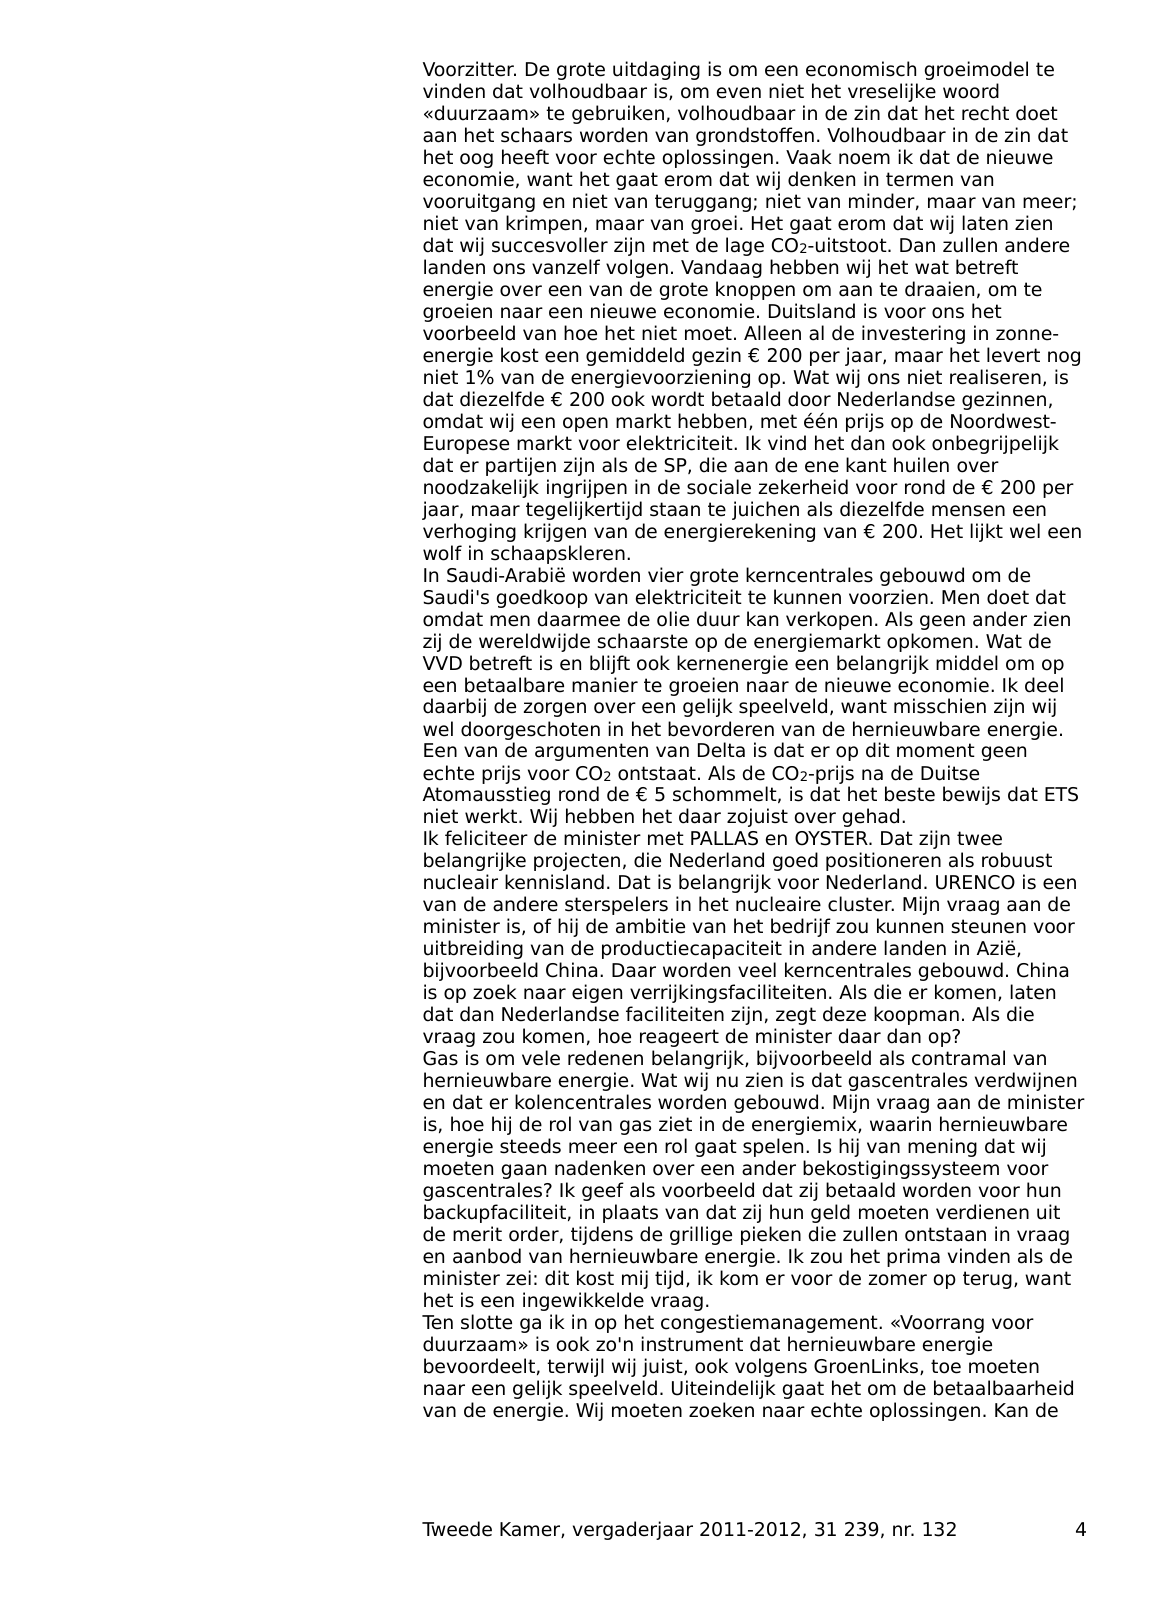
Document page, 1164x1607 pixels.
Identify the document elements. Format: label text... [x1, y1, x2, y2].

text Ten slotte ga ik in op het congestiemanagement. «Voorrang voor duurzaam» is ook zo'n instrument dat hernieuwbare energie bevoordeelt, terwijl wij juist, ook volgens GroenLinks, toe moeten naar een gelijk speelveld. Uiteindelijk gaat het om de betaalbaarheid van de energie. Wij moeten zoeken naar echte oplossingen. Kan de [422, 1312, 1087, 1422]
text Voorzitter. De grote uitdaging is om een economisch groeimodel te vinden dat volhoudbaar is, om even niet het vreselijke woord «duurzaam» te gebruiken, volhoudbaar in de zin dat het recht doet aan het schaars worden van grondstoffen. Volhoudbaar in de zin dat het oog heeft voor echte oplossingen. Vaak noem ik dat de nieuwe economie, want het gaat erom dat wij denken in termen van vooruitgang en niet van teruggang; niet van minder, maar van meer; niet van krimpen, maar van groei. Het gaat erom dat wij laten zien dat wij succesvoller zijn met de lage CO2-uitstoot. Dan zullen andere landen ons vanzelf volgen. Vandaag hebben wij het wat betreft energie over een van de grote knoppen om aan te draaien, om te groeien naar een nieuwe economie. Duitsland is voor ons het voorbeeld van hoe het niet moet. Alleen al de investering in zonne-energie kost een gemiddeld gezin € 200 per jaar, maar het levert nog niet 1% van de energievoorziening op. Wat wij ons niet realiseren, is dat diezelfde € 200 ook wordt betaald door Nederlandse gezinnen, omdat wij een open markt hebben, met één prijs op de Noordwest-Europese markt voor elektriciteit. Ik vind het dan ook onbegrijpelijk dat er partijen zijn als de SP, die aan de ene kant huilen over noodzakelijk ingrijpen in de sociale zekerheid voor rond de € 200 per jaar, maar tegelijkertijd staan te juichen als diezelfde mensen een verhoging krijgen van de energierekening van € 200. Het lijkt wel een wolf in schaapskleren. [422, 59, 1087, 564]
text In Saudi-Arabië worden vier grote kerncentrales gebouwd om de Saudi's goedkoop van elektriciteit te kunnen voorzien. Men doet dat omdat men daarmee de olie duur kan verkopen. Als geen ander zien zij de wereldwijde schaarste op de energiemarkt opkomen. Wat de VVD betreft is en blijft ook kernenergie een belangrijk middel om op een betaalbare manier te groeien naar de nieuwe economie. Ik deel daarbij de zorgen over een gelijk speelveld, want misschien zijn wij wel doorgeschoten in het bevorderen van de hernieuwbare energie. Een van de argumenten van Delta is dat er op dit moment geen echte prijs voor CO2 ontstaat. Als de CO2-prijs na de Duitse Atomausstieg rond de € 5 schommelt, is dat het beste bewijs dat ETS niet werkt. Wij hebben het daar zojuist over gehad. [422, 564, 1087, 828]
text Gas is om vele redenen belangrijk, bijvoorbeeld als contramal van hernieuwbare energie. Wat wij nu zien is dat gascentrales verdwijnen en dat er kolencentrales worden gebouwd. Mijn vraag aan de minister is, hoe hij de rol van gas ziet in de energiemix, waarin hernieuwbare energie steeds meer een rol gaat spelen. Is hij van mening dat wij moeten gaan nadenken over een ander bekostigingssysteem voor gascentrales? Ik geef als voorbeeld dat zij betaald worden voor hun backupfaciliteit, in plaats van dat zij hun geld moeten verdienen uit de merit order, tijdens de grillige pieken die zullen ontstaan in vraag en aanbod van hernieuwbare energie. Ik zou het prima vinden als de minister zei: dit kost mij tijd, ik kom er voor de zomer op terug, want het is een ingewikkelde vraag. [422, 1048, 1087, 1312]
text Ik feliciteer de minister met PALLAS en OYSTER. Dat zijn twee belangrijke projecten, die Nederland goed positioneren als robuust nucleair kennisland. Dat is belangrijk voor Nederland. URENCO is een van de andere sterspelers in het nucleaire cluster. Mijn vraag aan de minister is, of hij de ambitie van het bedrijf zou kunnen steunen voor uitbreiding van de productiecapaciteit in andere landen in Azië, bijvoorbeeld China. Daar worden veel kerncentrales gebouwd. China is op zoek naar eigen verrijkingsfaciliteiten. Als die er komen, laten dat dan Nederlandse faciliteiten zijn, zegt deze koopman. Als die vraag zou komen, hoe reageert de minister daar dan op? [422, 828, 1087, 1048]
